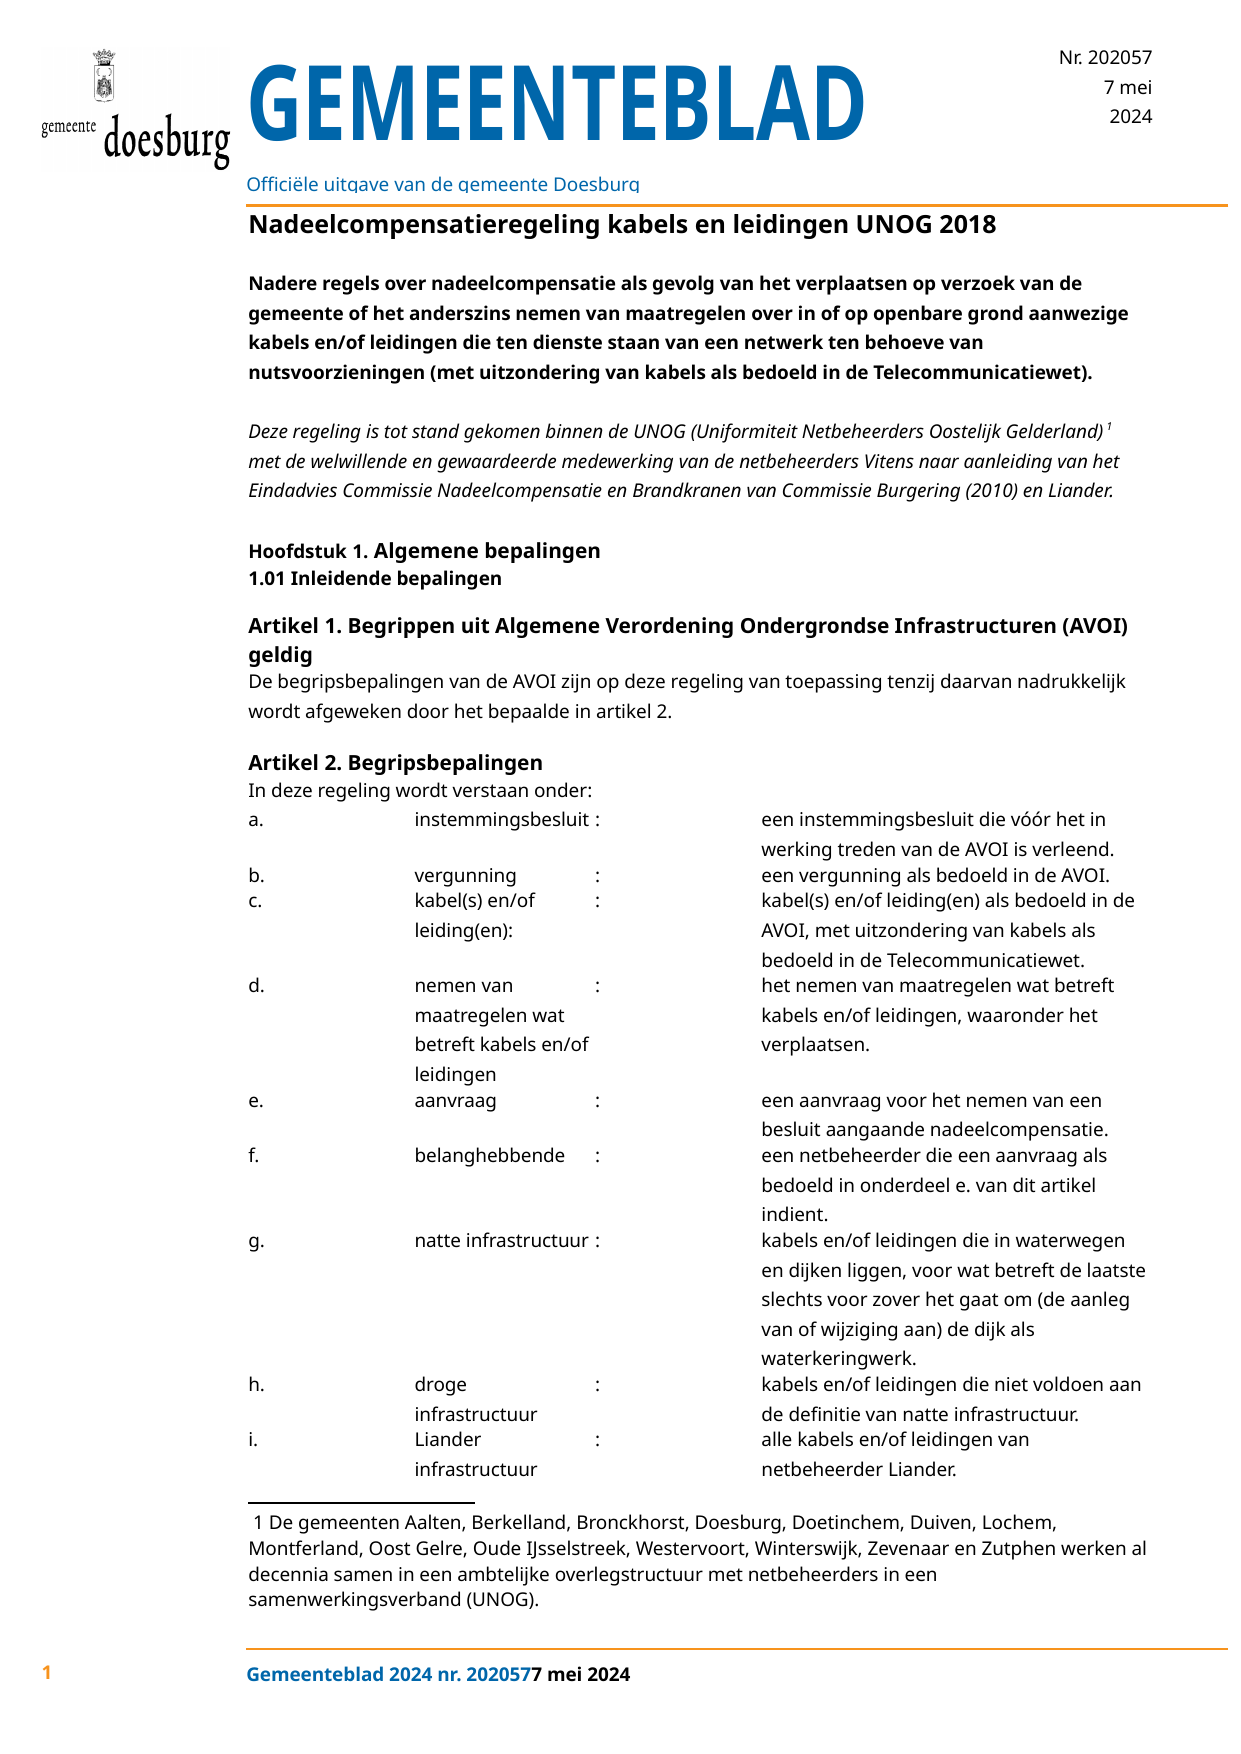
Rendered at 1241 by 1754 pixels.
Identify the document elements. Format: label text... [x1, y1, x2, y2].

table_cell : [595, 1227, 761, 1371]
table_cell : [595, 888, 761, 972]
table_cell een netbeheerder die een aanvraag als bedoeld in onderdeel e. van dit artikel indient. [761, 1142, 1152, 1227]
table_header instemmingsbesluit [414, 807, 595, 862]
text Deze regeling is tot stand gekomen binnen de UNOG (Uniformiteit Netbeheerders Oostelijk Gelderland) met de welwillende en gewaardeerde medewerking van de netbeheerders Vitens naar aanleiding van het Eindadvies Commissie Nadeelcompensatie en Brandkranen van Commissie Burgering (2010) en Liander. [248, 418, 1152, 503]
table_cell : [595, 1371, 761, 1427]
table_cell kabel(s) en/of leiding(en): [414, 888, 595, 972]
table_cell het nemen van maatregelen wat betreft kabels en/of leidingen, waaronder het verplaatsen. [761, 973, 1152, 1087]
text Hoofdstuk 1. Algemene bepalingen [248, 537, 1152, 565]
table_cell : [595, 1142, 761, 1227]
table_cell kabels en/of leidingen die in waterwegen en dijken liggen, voor wat betreft de laatste slechts voor zover het gaat om (de aanleg van of wijziging aan) de dijk als waterkeringwerk. [761, 1227, 1152, 1371]
table_cell kabel(s) en/of leiding(en) als bedoeld in de AVOI, met uitzondering van kabels als bedoeld in de Telecommunicatiewet. [761, 888, 1152, 972]
table_cell een aanvraag voor het nemen van een besluit aangaande nadeelcompensatie. [761, 1087, 1152, 1142]
table_header : [595, 807, 761, 862]
table_cell : [595, 973, 761, 1087]
table_cell : [595, 862, 761, 888]
table_cell nemen van maatregelen wat betreft kabels en/of leidingen [414, 973, 595, 1087]
table_cell een vergunning als bedoeld in de AVOI. [761, 862, 1152, 888]
text Artikel 2. Begripsbepalingen [248, 748, 1152, 777]
table_cell i. [248, 1427, 414, 1482]
table_cell f. [248, 1142, 414, 1227]
table_cell kabels en/of leidingen die niet voldoen aan de definitie van natte infrastructuur. [761, 1371, 1152, 1427]
table_cell alle kabels en/of leidingen van netbeheerder Liander. [761, 1427, 1152, 1482]
text De begripsbepalingen van de AVOI zijn op deze regeling van toepassing tenzij daarvan nadrukkelijk wordt afgeweken door het bepaalde in artikel 2. [248, 668, 1152, 724]
table_cell g. [248, 1227, 414, 1371]
table_cell droge infrastructuur [414, 1371, 595, 1427]
table_cell : [595, 1427, 761, 1482]
table_cell h. [248, 1371, 414, 1427]
table_cell belanghebbende [414, 1142, 595, 1227]
table_cell aanvraag [414, 1087, 595, 1142]
text De gemeenten Aalten, Berkelland, Bronckhorst, Doesburg, Doetinchem, Duiven, Lochem, Montferland, Oost Gelre, Oude IJsselstreek, Westervoort, Winterswijk, Zevenaar en Zutphen werken al decennia samen in een ambtelijke overlegstructuur met netbeheerders in een samenwerkingsverband (UNOG). [248, 1509, 1152, 1612]
text Nadere regels over nadeelcompensatie als gevolg van het verplaatsen op verzoek van de gemeente of het anderszins nemen van maatregelen over in of op openbare grond aanwezige kabels en/of leidingen die ten dienste staan van een netwerk ten behoeve van nutsvoorzieningen (met uitzondering van kabels als bedoeld in de Telecommunicatiewet). [248, 270, 1152, 385]
text In deze regeling wordt verstaan onder: [248, 777, 1152, 803]
table_cell d. [248, 973, 414, 1087]
text Artikel 1. Begrippen uit Algemene Verordening Ondergrondse Infrastructuren (AVOI) geldig [248, 612, 1152, 668]
table_cell vergunning [414, 862, 595, 888]
table_cell natte infrastructuur [414, 1227, 595, 1371]
table_header a. [248, 807, 414, 862]
table_cell c. [248, 888, 414, 972]
table_cell b. [248, 862, 414, 888]
text 1.01 Inleidende bepalingen [248, 565, 1152, 591]
text Nadeelcompensatieregeling kabels en leidingen UNOG 2018 [248, 207, 1152, 241]
table_cell Liander infrastructuur [414, 1427, 595, 1482]
picture [41, 47, 231, 172]
table_header een instemmingsbesluit die vóór het in werking treden van de AVOI is verleend. [761, 807, 1152, 862]
table_cell e. [248, 1087, 414, 1142]
table_cell : [595, 1087, 761, 1142]
